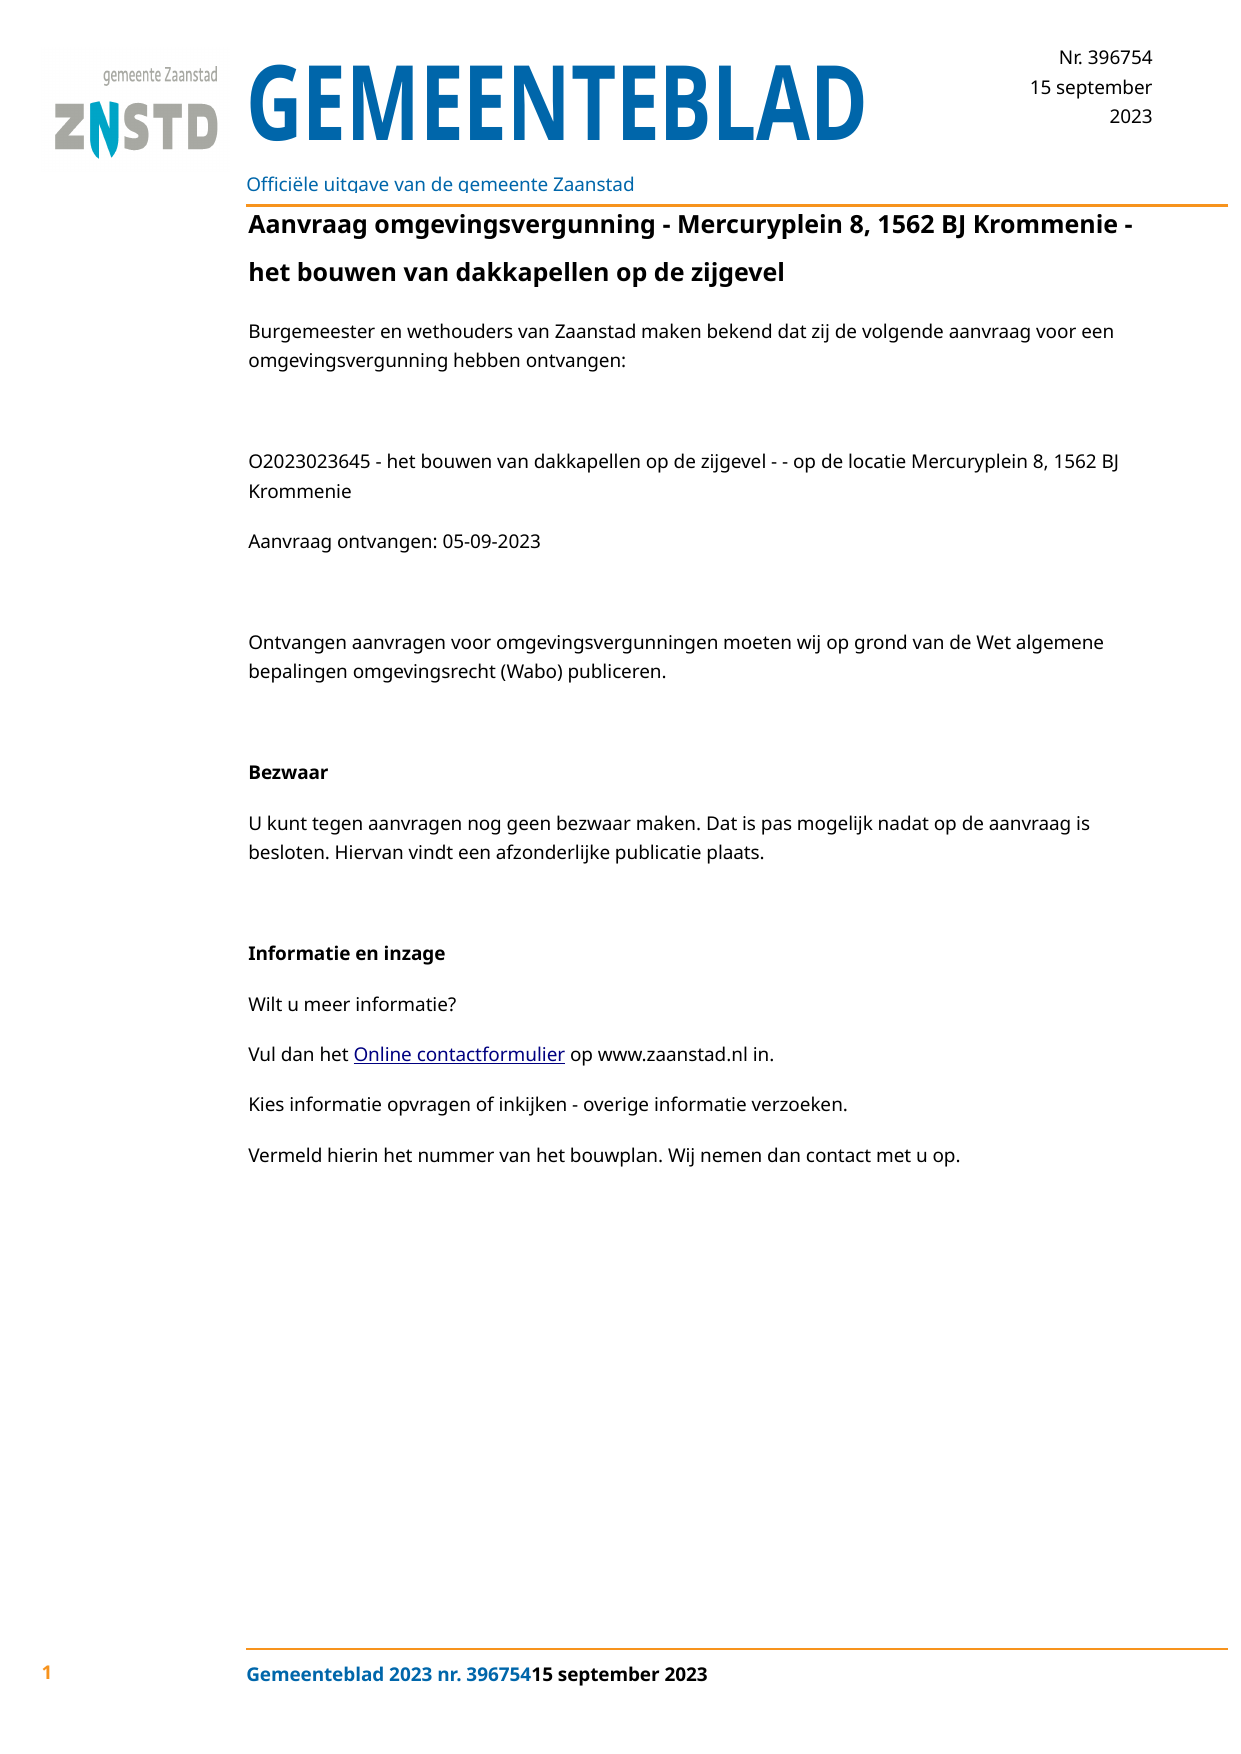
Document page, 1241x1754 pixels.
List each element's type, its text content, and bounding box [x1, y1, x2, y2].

text Vermeld hierin het nummer van het bouwplan. Wij nemen dan contact met u op. [248, 1142, 1152, 1168]
text Vul dan het Online contactformulier op www.zaanstad.nl in. [248, 1041, 1152, 1067]
text U kunt tegen aanvragen nog geen bezwaar maken. Dat is pas mogelijk nadat op de aanvraag is besloten. Hiervan vindt een afzonderlijke publicatie plaats. [248, 810, 1152, 865]
text Informatie en inzage [248, 940, 1152, 966]
picture [41, 47, 231, 172]
text Kies informatie opvragen of inkijken - overige informatie verzoeken. [248, 1092, 1152, 1117]
text Ontvangen aanvragen voor omgevingsvergunningen moeten wij op grond van de Wet algemene bepalingen omgevingsrecht (Wabo) publiceren. [248, 629, 1152, 684]
text Aanvraag ontvangen: 05-09-2023 [248, 528, 1152, 554]
text Aanvraag omgevingsvergunning - Mercuryplein 8, 1562 BJ Krommenie - het bouwen van dakkapellen op de zijgevel [248, 207, 1152, 288]
text Wilt u meer informatie? [248, 991, 1152, 1017]
text Bezwaar [248, 759, 1152, 785]
text Burgemeester en wethouders van Zaanstad maken bekend dat zij de volgende aanvraag voor een omgevingsvergunning hebben ontvangen: [248, 318, 1152, 373]
text O2023023645 - het bouwen van dakkapellen op de zijgevel - - op de locatie Mercuryplein 8, 1562 BJ Krommenie [248, 448, 1152, 504]
